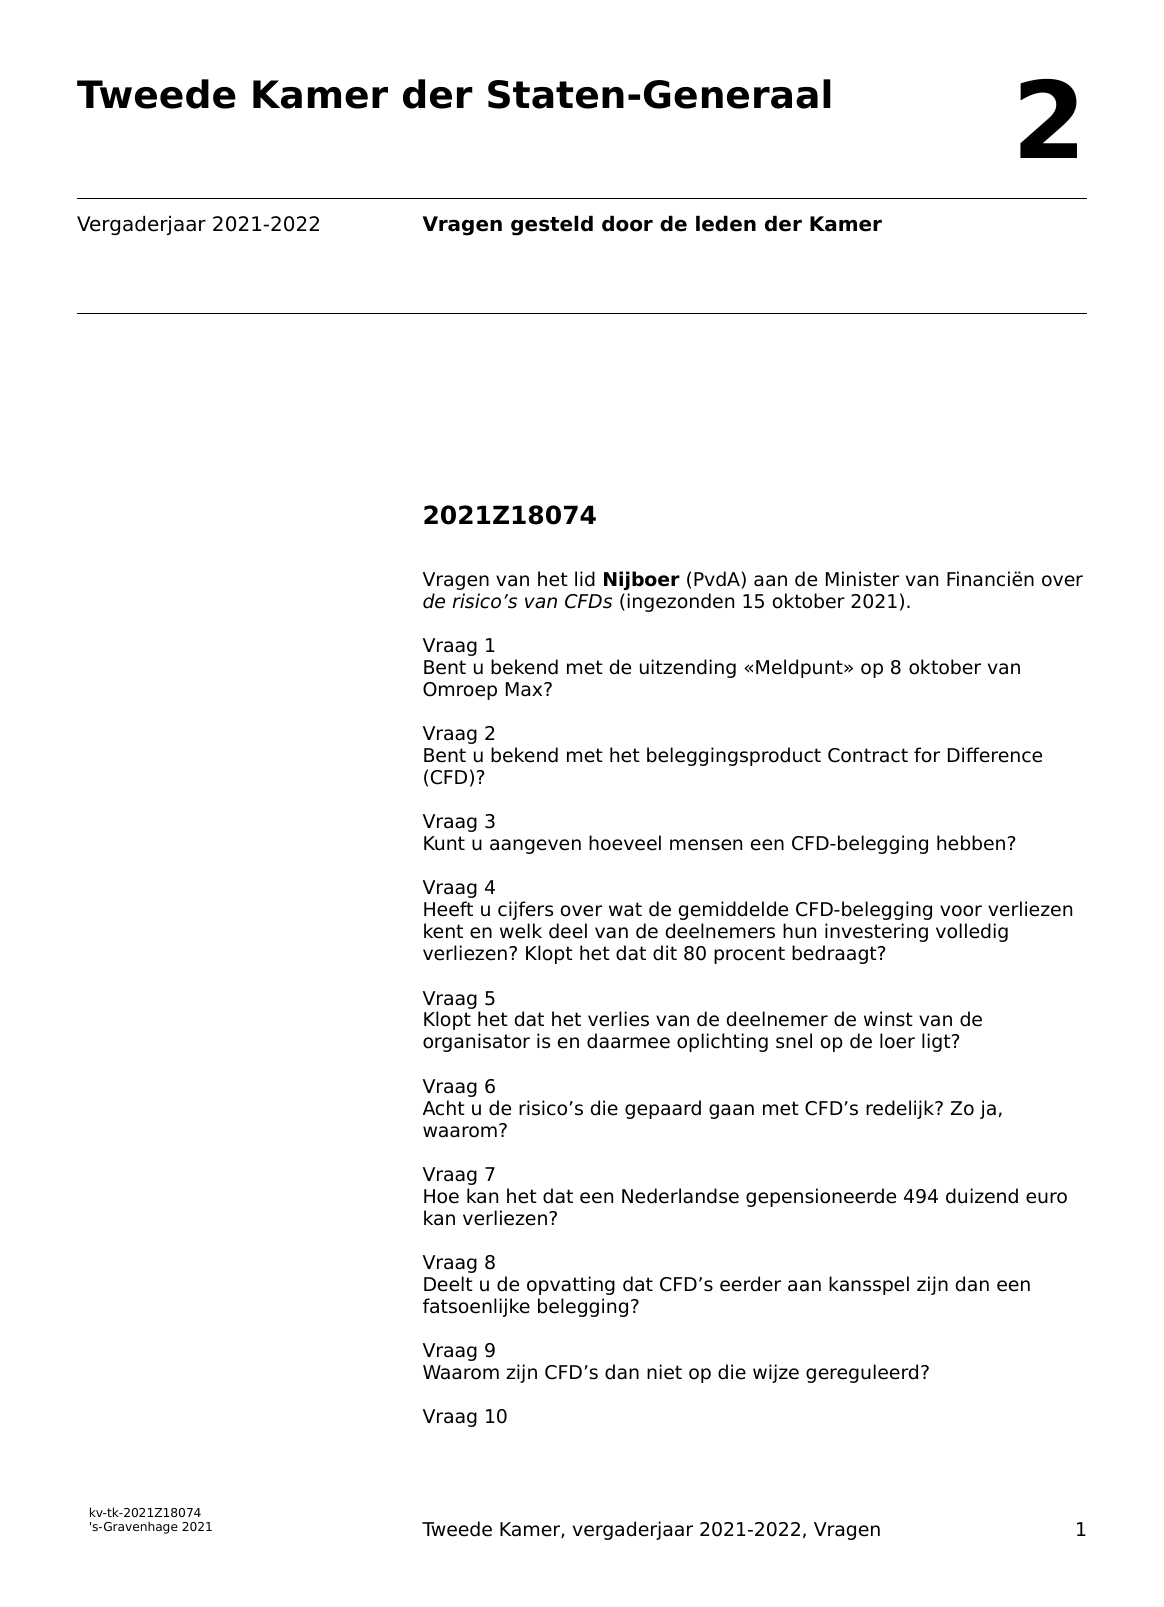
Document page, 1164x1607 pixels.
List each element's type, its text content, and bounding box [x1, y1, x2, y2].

text Hoe kan het dat een Nederlandse gepensioneerde 494 duizend euro kan verliezen? [422, 1186, 1087, 1229]
text Bent u bekend met de uitzending «Meldpunt» op 8 oktober van Omroep Max? [422, 657, 1087, 701]
table_header 2 [886, 59, 1087, 198]
text Bent u bekend met het beleggingsproduct Contract for Difference (CFD)? [422, 745, 1087, 789]
text Vraag 1 [422, 635, 1087, 657]
text Acht u de risico’s die gepaard gaan met CFD’s redelijk? Zo ja, waarom? [422, 1097, 1087, 1141]
text Waarom zijn CFD’s dan niet op die wijze gereguleerd? [422, 1362, 1087, 1384]
table_header Tweede Kamer der Staten-Generaal [77, 59, 886, 198]
text Vragen van het lid Nijboer (PvdA) aan de Minister van Financiën over de risico’s van CFDs (ingezonden 15 oktober 2021). [422, 569, 1087, 613]
table_cell Vergaderjaar 2021-2022 [77, 199, 422, 313]
text Vraag 4 [422, 877, 1087, 899]
text kv-tk-2021Z18074 [88, 1506, 323, 1520]
table_cell Vragen gesteld door de leden der Kamer [422, 199, 1087, 313]
text Heeft u cijfers over wat de gemiddelde CFD-belegging voor verliezen kent en welk deel van de deelnemers hun investering volledig verliezen? Klopt het dat dit 80 procent bedraagt? [422, 899, 1087, 965]
text Vraag 5 [422, 987, 1087, 1009]
text Deelt u de opvatting dat CFD’s eerder aan kansspel zijn dan een fatsoenlijke belegging? [422, 1274, 1087, 1318]
text Vraag 7 [422, 1164, 1087, 1186]
text 2021Z18074 [422, 501, 1087, 531]
text Vraag 9 [422, 1340, 1087, 1362]
text Vraag 3 [422, 811, 1087, 833]
text Klopt het dat het verlies van de deelnemer de winst van de organisator is en daarmee oplichting snel op de loer ligt? [422, 1009, 1087, 1053]
text Vraag 6 [422, 1076, 1087, 1097]
text 's-Gravenhage 2021 [88, 1520, 323, 1534]
text Vraag 8 [422, 1252, 1087, 1274]
text Vraag 10 [422, 1406, 1087, 1428]
text Vraag 2 [422, 723, 1087, 745]
text Kunt u aangeven hoeveel mensen een CFD-belegging hebben? [422, 833, 1087, 855]
